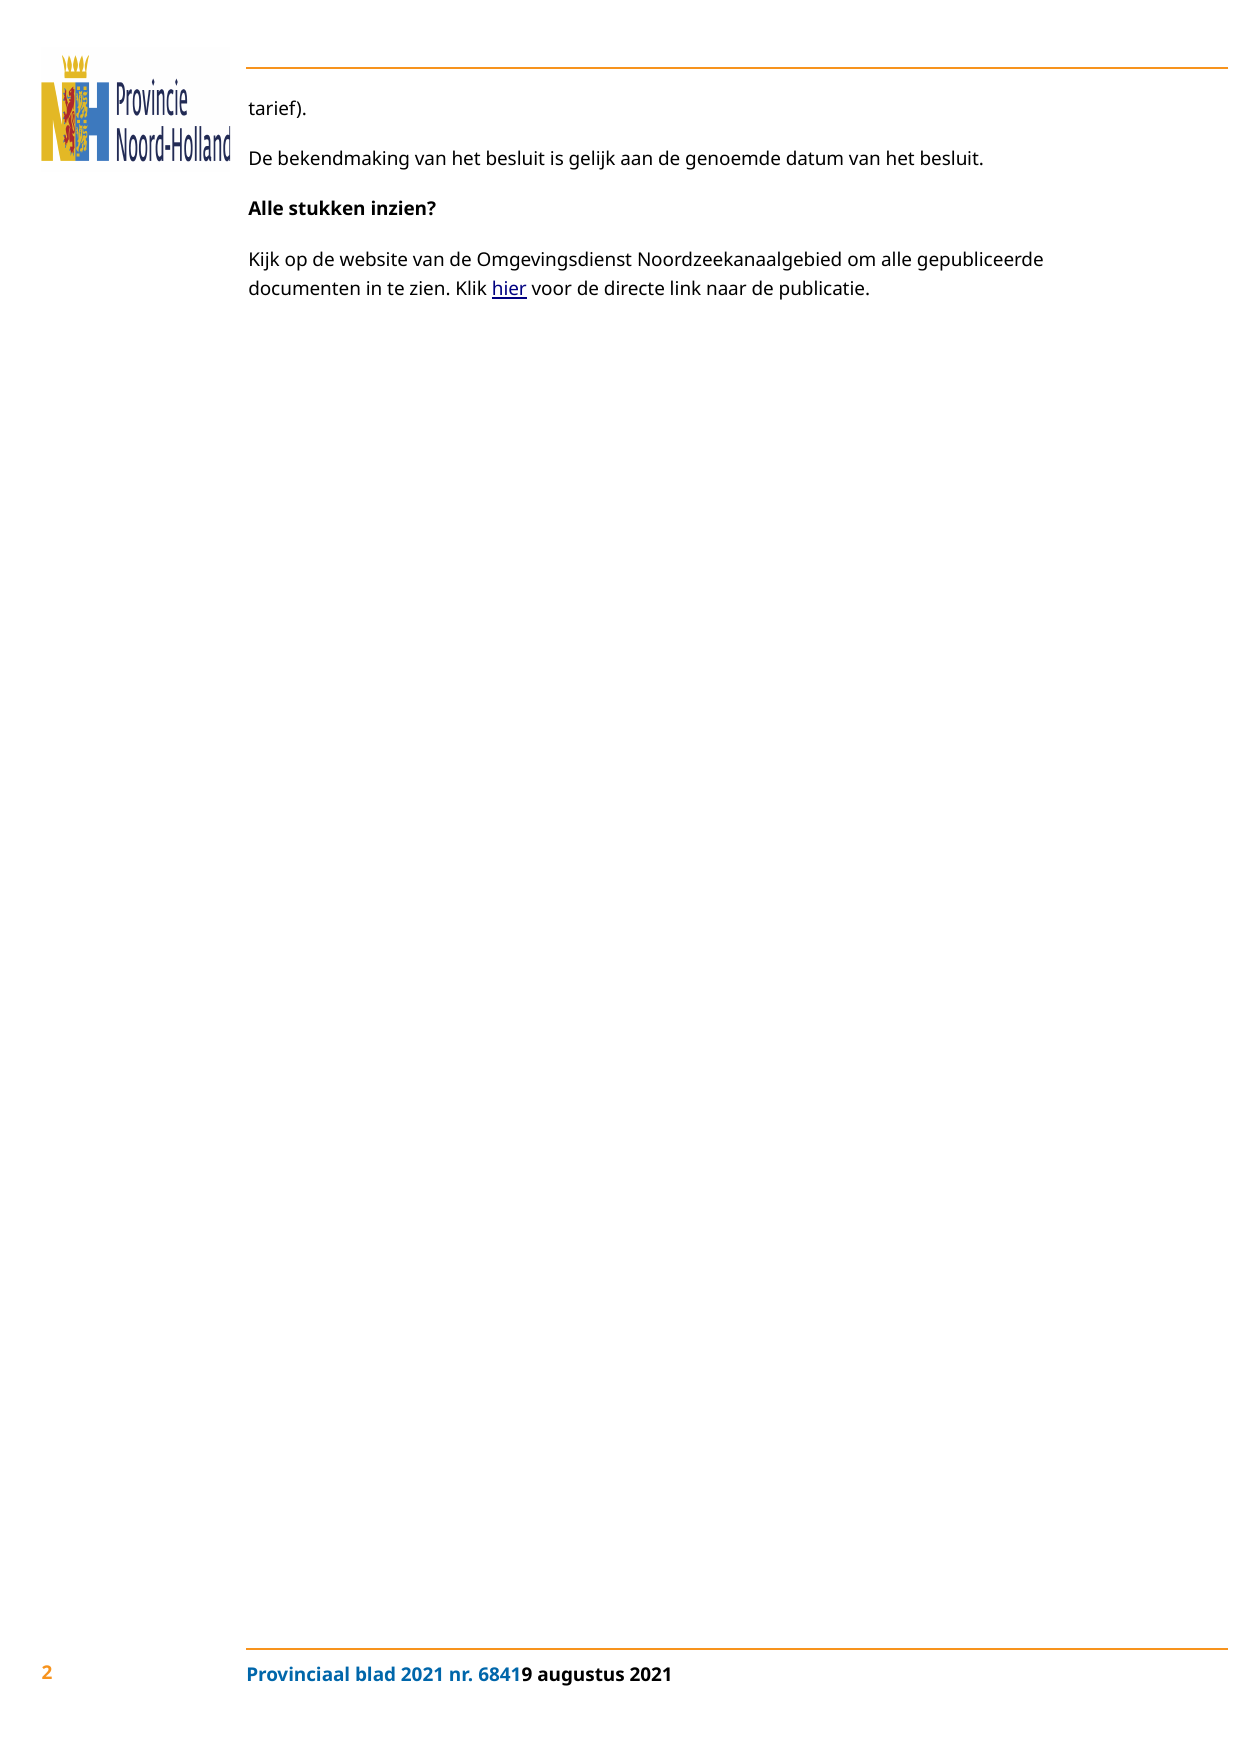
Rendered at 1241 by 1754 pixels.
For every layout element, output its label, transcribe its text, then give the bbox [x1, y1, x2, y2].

picture [41, 47, 231, 172]
text De bekendmaking van het besluit is gelijk aan de genoemde datum van het besluit. [248, 145, 1152, 171]
text tarief). [248, 95, 1152, 121]
text Kijk op de website van de Omgevingsdienst Noordzeekanaalgebied om alle gepubliceerde documenten in te zien. Klik hier voor de directe link naar de publicatie. [248, 246, 1152, 301]
text Alle stukken inzien? [248, 196, 1152, 221]
